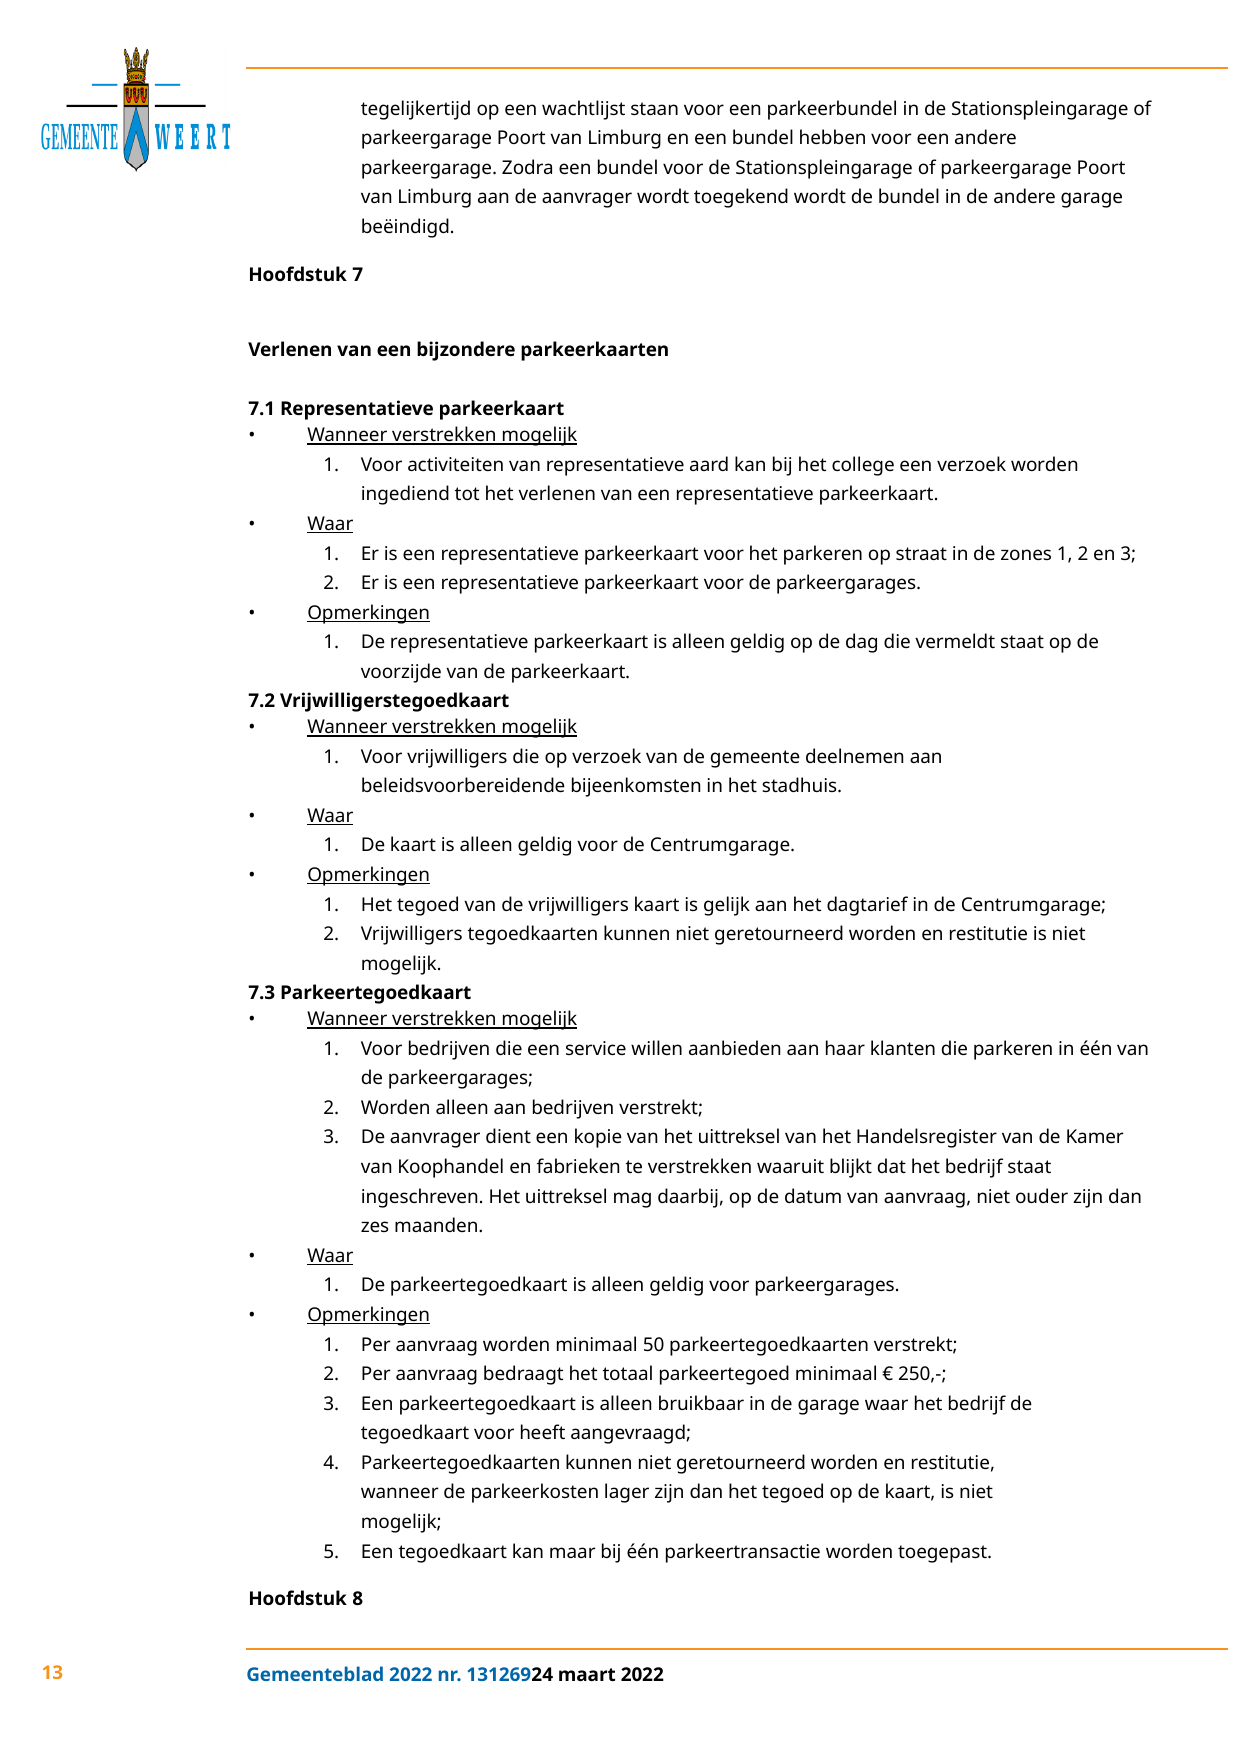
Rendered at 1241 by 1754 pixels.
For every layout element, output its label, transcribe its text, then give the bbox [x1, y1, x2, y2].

list Per aanvraag bedraagt het totaal parkeertegoed minimaal € 250,-; [323, 1360, 1152, 1386]
list De parkeertegoedkaart is alleen geldig voor parkeergarages. [323, 1272, 1152, 1297]
list Waar [248, 510, 1152, 536]
list Voor bedrijven die een service willen aanbieden aan haar klanten die parkeren in één van de parkeergarages; [323, 1035, 1152, 1090]
list Per aanvraag worden minimaal 50 parkeertegoedkaarten verstrekt; [323, 1331, 1152, 1356]
list Het tegoed van de vrijwilligers kaart is gelijk aan het dagtarief in de Centrumgarage; [323, 891, 1152, 917]
list Opmerkingen [248, 599, 1152, 624]
list Er is een representatieve parkeerkaart voor het parkeren op straat in de zones 1, 2 en 3; [323, 540, 1152, 565]
list Wanneer verstrekken mogelijk [248, 1005, 1152, 1031]
list Waar [248, 802, 1152, 828]
list Parkeertegoedkaarten kunnen niet geretourneerd worden en restitutie, [323, 1449, 1152, 1475]
list Voor activiteiten van representatieve aard kan bij het college een verzoek worden ingediend tot het verlenen van een representatieve parkeerkaart. [323, 451, 1152, 506]
list De representatieve parkeerkaart is alleen geldig op de dag die vermeldt staat op de voorzijde van de parkeerkaart. [323, 628, 1152, 684]
list mogelijk; [323, 1508, 1152, 1534]
list Een tegoedkaart kan maar bij één parkeertransactie worden toegepast. [323, 1538, 1152, 1563]
text Hoofdstuk 8 [248, 1583, 1152, 1612]
list De kaart is alleen geldig voor de Centrumgarage. [323, 832, 1152, 857]
list wanneer de parkeerkosten lager zijn dan het tegoed op de kaart, is niet [323, 1479, 1152, 1504]
list Voor vrijwilligers die op verzoek van de gemeente deelnemen aan beleidsvoorbereidende bijeenkomsten in het stadhuis. [323, 743, 1152, 798]
list tegelijkertijd op een wachtlijst staan voor een parkeerbundel in de Stationspleingarage of parkeergarage Poort van Limburg en een bundel hebben voor een andere parkeergarage. Zodra een bundel voor de Stationspleingarage of parkeergarage Poort van Limburg aan de aanvrager wordt toegekend wordt de bundel in de andere garage beëindigd. [323, 95, 1152, 239]
list Worden alleen aan bedrijven verstrekt; [323, 1094, 1152, 1120]
text 7.1 Representatieve parkeerkaart [248, 396, 1152, 421]
list Opmerkingen [248, 1301, 1152, 1327]
list Waar [248, 1242, 1152, 1268]
text Verlenen van een bijzondere parkeerkaarten [248, 336, 1152, 362]
list Wanneer verstrekken mogelijk [248, 713, 1152, 739]
text 7.2 Vrijwilligerstegoedkaart [248, 688, 1152, 713]
list Er is een representatieve parkeerkaart voor de parkeergarages. [323, 569, 1152, 595]
list tegoedkaart voor heeft aangevraagd; [323, 1419, 1152, 1445]
list Een parkeertegoedkaart is alleen bruikbaar in de garage waar het bedrijf de [323, 1390, 1152, 1416]
picture [41, 47, 231, 172]
list Opmerkingen [248, 861, 1152, 887]
list Vrijwilligers tegoedkaarten kunnen niet geretourneerd worden en restitutie is niet mogelijk. [323, 920, 1152, 976]
text 7.3 Parkeertegoedkaart [248, 979, 1152, 1005]
list Wanneer verstrekken mogelijk [248, 421, 1152, 447]
list De aanvrager dient een kopie van het uittreksel van het Handelsregister van de Kamer van Koophandel en fabrieken te verstrekken waaruit blijkt dat het bedrijf staat ingeschreven. Het uittreksel mag daarbij, op de datum van aanvraag, niet ouder zijn dan zes maanden. [323, 1124, 1152, 1238]
text Hoofdstuk 7 [248, 259, 1152, 287]
